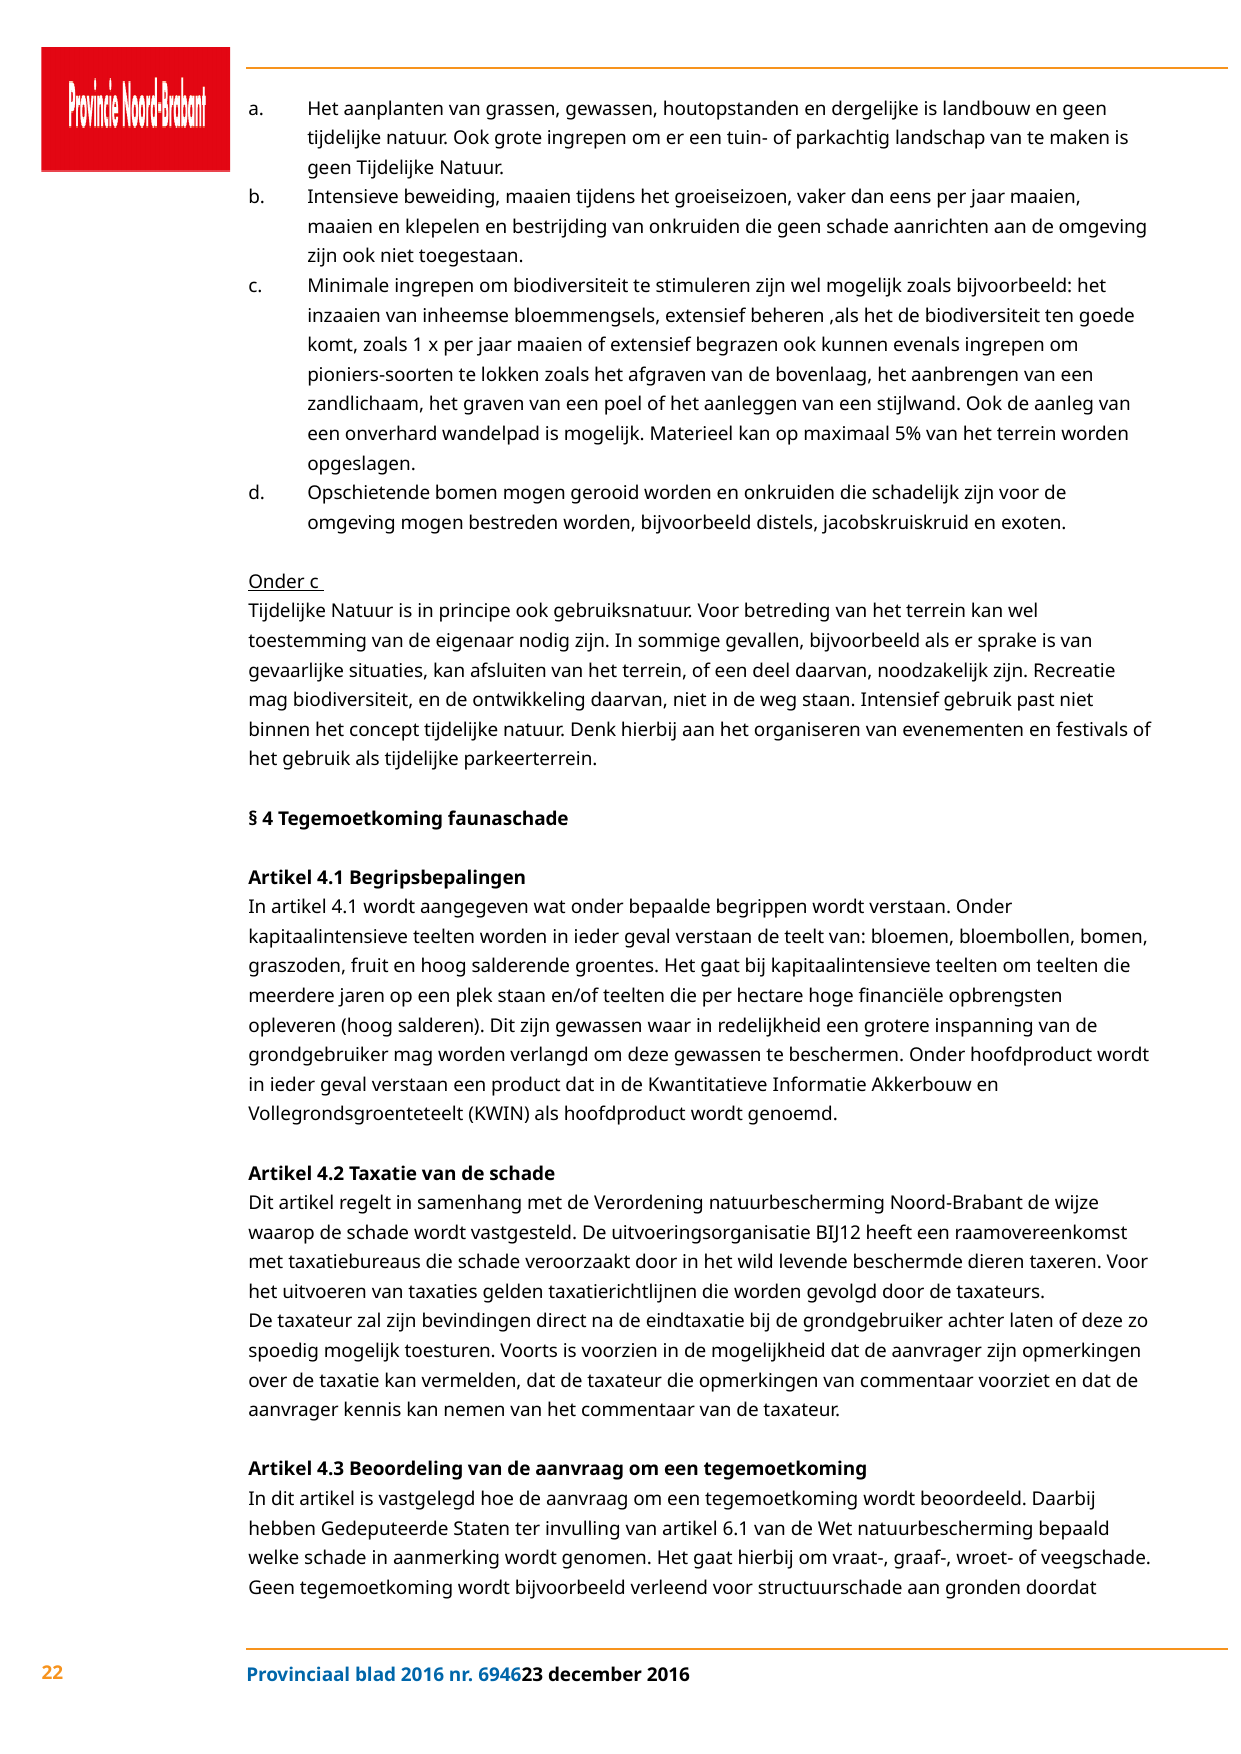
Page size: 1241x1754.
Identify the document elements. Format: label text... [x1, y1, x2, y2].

list Opschietende bomen mogen gerooid worden en onkruiden die schadelijk zijn voor de omgeving mogen bestreden worden, bijvoorbeeld distels, jacobskruiskruid en exoten. [248, 479, 1152, 535]
text In artikel 4.1 wordt aangegeven wat onder bepaalde begrippen wordt verstaan. Onder kapitaalintensieve teelten worden in ieder geval verstaan de teelt van: bloemen, bloembollen, bomen, graszoden, fruit en hoog salderende groentes. Het gaat bij kapitaalintensieve teelten om teelten die meerdere jaren op een plek staan en/of teelten die per hectare hoge financiële opbrengsten opleveren (hoog salderen). Dit zijn gewassen waar in redelijkheid een grotere inspanning van de grondgebruiker mag worden verlangd om deze gewassen te beschermen. Onder hoofdproduct wordt in ieder geval verstaan een product dat in de Kwantitatieve Informatie Akkerbouw en Vollegrondsgroenteteelt (KWIN) als hoofdproduct wordt genoemd. [248, 893, 1152, 1126]
text De taxateur zal zijn bevindingen direct na de eindtaxatie bij de grondgebruiker achter laten of deze zo spoedig mogelijk toesturen. Voorts is voorzien in de mogelijkheid dat de aanvrager zijn opmerkingen over de taxatie kan vermelden, dat de taxateur die opmerkingen van commentaar voorziet en dat de aanvrager kennis kan nemen van het commentaar van de taxateur. [248, 1308, 1152, 1422]
text Tijdelijke Natuur is in principe ook gebruiksnatuur. Voor betreding van het terrein kan wel toestemming van de eigenaar nodig zijn. In sommige gevallen, bijvoorbeeld als er sprake is van gevaarlijke situaties, kan afsluiten van het terrein, of een deel daarvan, noodzakelijk zijn. Recreatie mag biodiversiteit, en de ontwikkeling daarvan, niet in de weg staan. Intensief gebruik past niet binnen het concept tijdelijke natuur. Denk hierbij aan het organiseren van evenementen en festivals of het gebruik als tijdelijke parkeerterrein. [248, 598, 1152, 771]
list Minimale ingrepen om biodiversiteit te stimuleren zijn wel mogelijk zoals bijvoorbeeld: het inzaaien van inheemse bloemmengsels, extensief beheren ,als het de biodiversiteit ten goede komt, zoals 1 x per jaar maaien of extensief begrazen ook kunnen evenals ingrepen om pioniers-soorten te lokken zoals het afgraven van de bovenlaag, het aanbrengen van een zandlichaam, het graven van een poel of het aanleggen van een stijlwand. Ook de aanleg van een onverhard wandelpad is mogelijk. Materieel kan op maximaal 5% van het terrein worden opgeslagen. [248, 272, 1152, 476]
text Dit artikel regelt in samenhang met de Verordening natuurbescherming Noord-Brabant de wijze waarop de schade wordt vastgesteld. De uitvoeringsorganisatie BIJ12 heeft een raamovereenkomst met taxatiebureaus die schade veroorzaakt door in het wild levende beschermde dieren taxeren. Voor het uitvoeren van taxaties gelden taxatierichtlijnen die worden gevolgd door de taxateurs. [248, 1189, 1152, 1304]
text Onder c [248, 568, 1152, 594]
text Artikel 4.1 Begripsbepalingen [248, 864, 1152, 890]
text Artikel 4.3 Beoordeling van de aanvraag om een tegemoetkoming [248, 1456, 1152, 1481]
list Het aanplanten van grassen, gewassen, houtopstanden en dergelijke is landbouw en geen tijdelijke natuur. Ook grote ingrepen om er een tuin- of parkachtig landschap van te maken is geen Tijdelijke Natuur. [248, 95, 1152, 180]
text § 4 Tegemoetkoming faunaschade [248, 805, 1152, 831]
text In dit artikel is vastgelegd hoe de aanvraag om een tegemoetkoming wordt beoordeeld. Daarbij hebben Gedeputeerde Staten ter invulling van artikel 6.1 van de Wet natuurbescherming bepaald welke schade in aanmerking wordt genomen. Het gaat hierbij om vraat-, graaf-, wroet- of veegschade. Geen tegemoetkoming wordt bijvoorbeeld verleend voor structuurschade aan gronden doordat [248, 1485, 1152, 1600]
list Intensieve beweiding, maaien tijdens het groeiseizoen, vaker dan eens per jaar maaien, maaien en klepelen en bestrijding van onkruiden die geen schade aanrichten aan de omgeving zijn ook niet toegestaan. [248, 183, 1152, 268]
text Artikel 4.2 Taxatie van de schade [248, 1160, 1152, 1186]
picture [41, 47, 231, 172]
